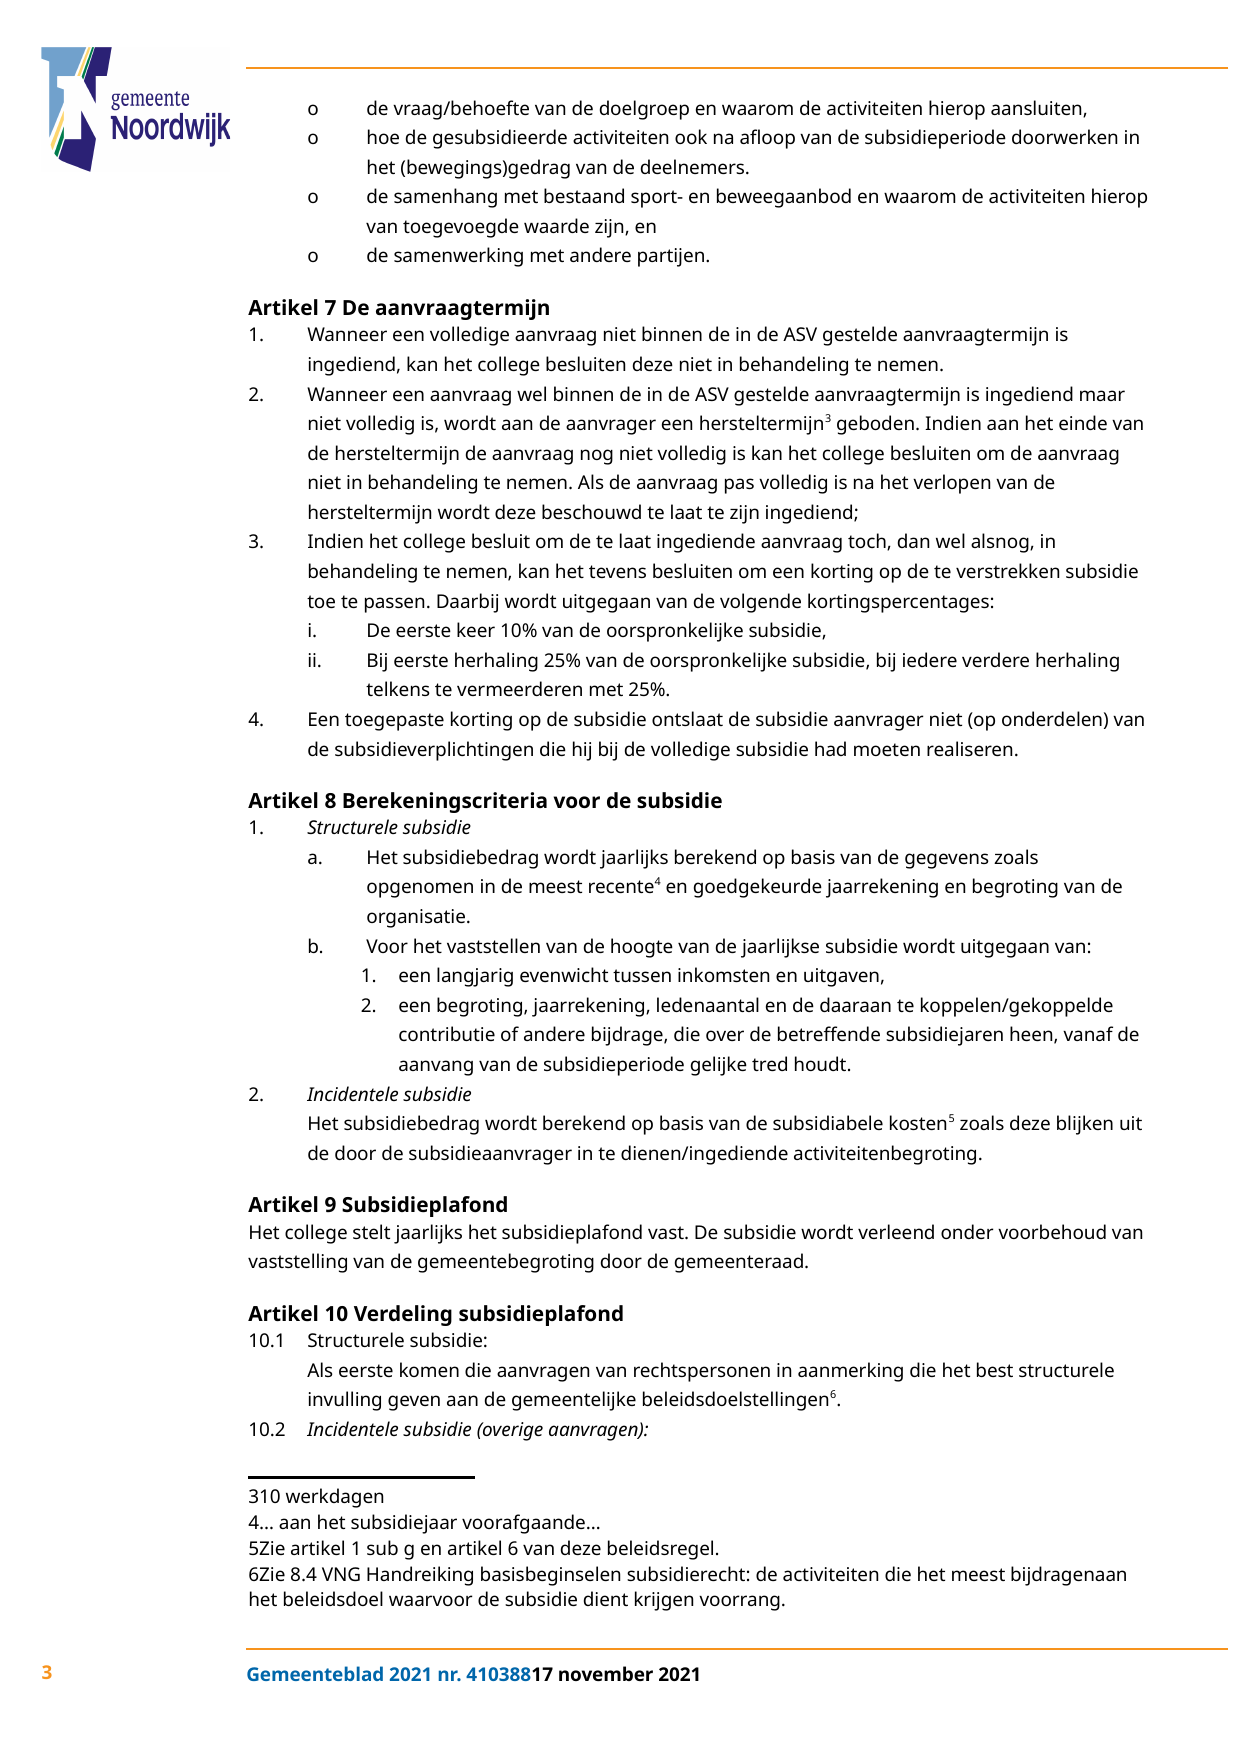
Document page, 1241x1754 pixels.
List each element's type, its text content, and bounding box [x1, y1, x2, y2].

list Incidentele subsidie [248, 1081, 1152, 1107]
list Het subsidiebedrag wordt jaarlijks berekend op basis van de gegevens zoals opgenomen in de meest recente en goedgekeurde jaarrekening en begroting van de organisatie. [307, 844, 1152, 929]
list Het subsidiebedrag wordt berekend op basis van de subsidiabele kosten zoals deze blijken uit de door de subsidieaanvrager in te dienen/ingediende activiteitenbegroting. [248, 1110, 1152, 1166]
list Wanneer een volledige aanvraag niet binnen de in de ASV gestelde aanvraagtermijn is ingediend, kan het college besluiten deze niet in behandeling te nemen. [248, 322, 1152, 377]
list een begroting, jaarrekening, ledenaantal en de daaraan te koppelen/gekoppelde contributie of andere bijdrage, die over de betreffende subsidiejaren heen, vanaf de aanvang van de subsidieperiode gelijke tred houdt. [361, 992, 1152, 1077]
list Bij eerste herhaling 25% van de oorspronkelijke subsidie, bij iedere verdere herhaling telkens te vermeerderen met 25%. [307, 647, 1152, 702]
text Artikel 10 Verdeling subsidieplafond [248, 1299, 1152, 1327]
text Artikel 8 Berekeningscriteria voor de subsidie [248, 786, 1152, 814]
list Zie 8.4 VNG Handreiking basisbeginselen subsidierecht: de activiteiten die het meest bijdragenaan het beleidsdoel waarvoor de subsidie dient krijgen voorrang. [248, 1561, 1152, 1612]
picture [41, 47, 231, 172]
text Artikel 7 De aanvraagtermijn [248, 293, 1152, 322]
list Wanneer een aanvraag wel binnen de in de ASV gestelde aanvraagtermijn is ingediend maar niet volledig is, wordt aan de aanvrager een hersteltermijn geboden. Indien aan het einde van de hersteltermijn de aanvraag nog niet volledig is kan het college besluiten om de aanvraag niet in behandeling te nemen. Als de aanvraag pas volledig is na het verlopen van de hersteltermijn wordt deze beschouwd te laat te zijn ingediend; [248, 381, 1152, 525]
list De eerste keer 10% van de oorspronkelijke subsidie, [307, 617, 1152, 643]
text Het college stelt jaarlijks het subsidieplafond vast. De subsidie wordt verleend onder voorbehoud van vaststelling van de gemeentebegroting door de gemeenteraad. [248, 1219, 1152, 1274]
list Indien het college besluit om de te laat ingediende aanvraag toch, dan wel alsnog, in behandeling te nemen, kan het tevens besluiten om een korting op de te verstrekken subsidie toe te passen. Daarbij wordt uitgegaan van de volgende kortingspercentages: [248, 529, 1152, 613]
text Artikel 9 Subsidieplafond [248, 1190, 1152, 1219]
list de samenhang met bestaand sport- en beweegaanbod en waarom de activiteiten hierop van toegevoegde waarde zijn, en [307, 183, 1152, 239]
list Structurele subsidie: [248, 1327, 1152, 1353]
list Incidentele subsidie (overige aanvragen): [248, 1416, 1152, 1442]
list hoe de gesubsidieerde activiteiten ook na afloop van de subsidieperiode doorwerken in het (bewegings)gedrag van de deelnemers. [307, 124, 1152, 180]
list Een toegepaste korting op de subsidie ontslaat de subsidie aanvrager niet (op onderdelen) van de subsidieverplichtingen die hij bij de volledige subsidie had moeten realiseren. [248, 706, 1152, 761]
list de vraag/behoefte van de doelgroep en waarom de activiteiten hierop aansluiten, [307, 95, 1152, 121]
list 10 werkdagen [248, 1483, 1152, 1509]
list Voor het vaststellen van de hoogte van de jaarlijkse subsidie wordt uitgegaan van: [307, 933, 1152, 959]
list … aan het subsidiejaar voorafgaande… [248, 1509, 1152, 1535]
list de samenwerking met andere partijen. [307, 243, 1152, 268]
list een langjarig evenwicht tussen inkomsten en uitgaven, [361, 962, 1152, 988]
list Zie artikel 1 sub g en artikel 6 van deze beleidsregel. [248, 1535, 1152, 1561]
list Als eerste komen die aanvragen van rechtspersonen in aanmerking die het best structurele invulling geven aan de gemeentelijke beleidsdoelstellingen. [248, 1357, 1152, 1412]
list Structurele subsidie [248, 814, 1152, 840]
